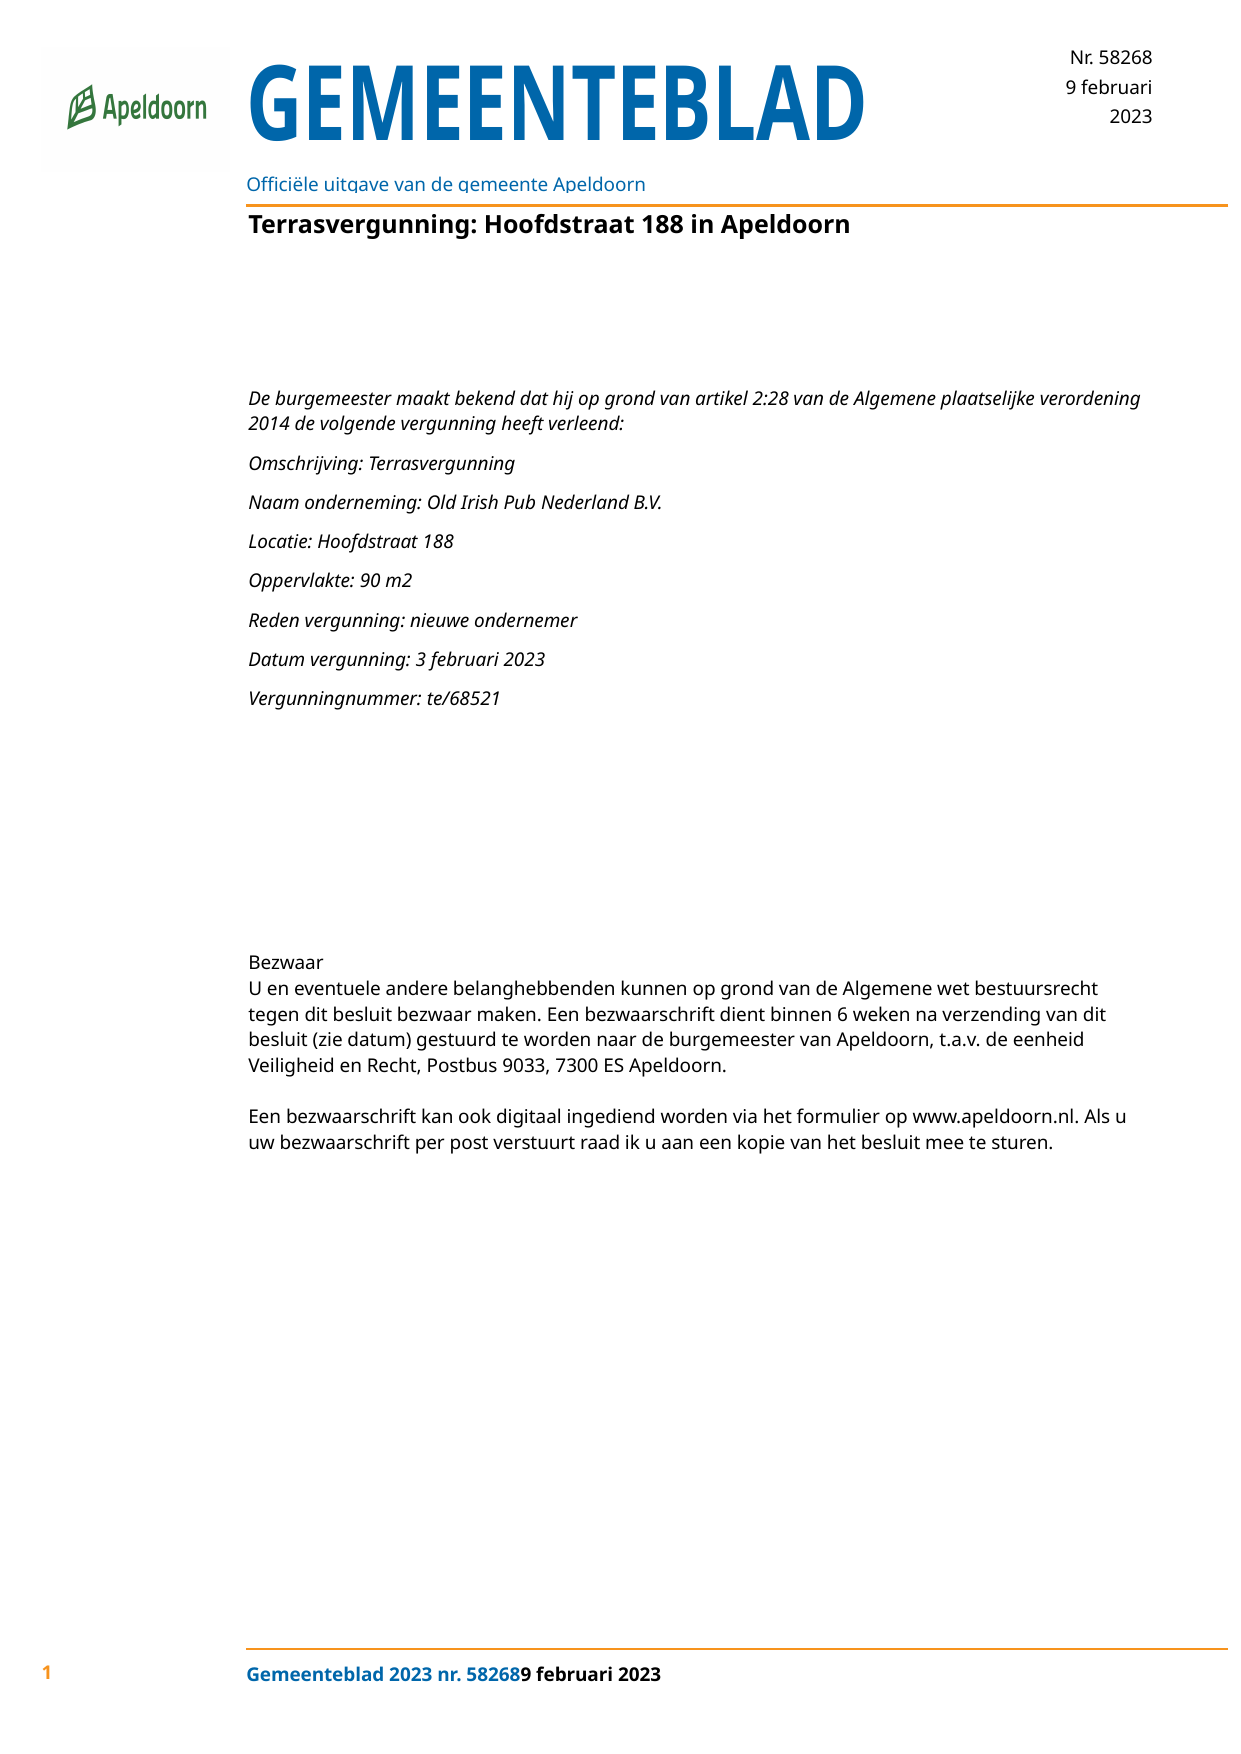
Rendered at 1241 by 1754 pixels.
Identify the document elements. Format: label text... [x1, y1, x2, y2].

text Datum vergunning: 3 februari 2023 [248, 646, 1152, 672]
text Bezwaar [248, 949, 1152, 975]
text De burgemeester maakt bekend dat hij op grond van artikel 2:28 van de Algemene plaatselijke verordening 2014 de volgende vergunning heeft verleend: [248, 385, 1152, 436]
text Oppervlakte: 90 m2 [248, 567, 1152, 593]
text Terrasvergunning: Hoofdstraat 188 in Apeldoorn [248, 207, 1152, 241]
text Een bezwaarschrift kan ook digitaal ingediend worden via het formulier op www.apeldoorn.nl. Als u uw bezwaarschrift per post verstuurt raad ik u aan een kopie van het besluit mee te sturen. [248, 1104, 1152, 1155]
text Reden vergunning: nieuwe ondernemer [248, 607, 1152, 632]
picture [41, 47, 231, 172]
text Vergunningnummer: te/68521 [248, 685, 1152, 711]
text Locatie: Hoofdstraat 188 [248, 528, 1152, 554]
text Naam onderneming: Old Irish Pub Nederland B.V. [248, 489, 1152, 515]
text Omschrijving: Terrasvergunning [248, 450, 1152, 475]
text U en eventuele andere belanghebbenden kunnen op grond van de Algemene wet bestuursrecht tegen dit besluit bezwaar maken. Een bezwaarschrift dient binnen 6 weken na verzending van dit besluit (zie datum) gestuurd te worden naar de burgemeester van Apeldoorn, t.a.v. de eenheid Veiligheid en Recht, Postbus 9033, 7300 ES Apeldoorn. [248, 975, 1152, 1078]
